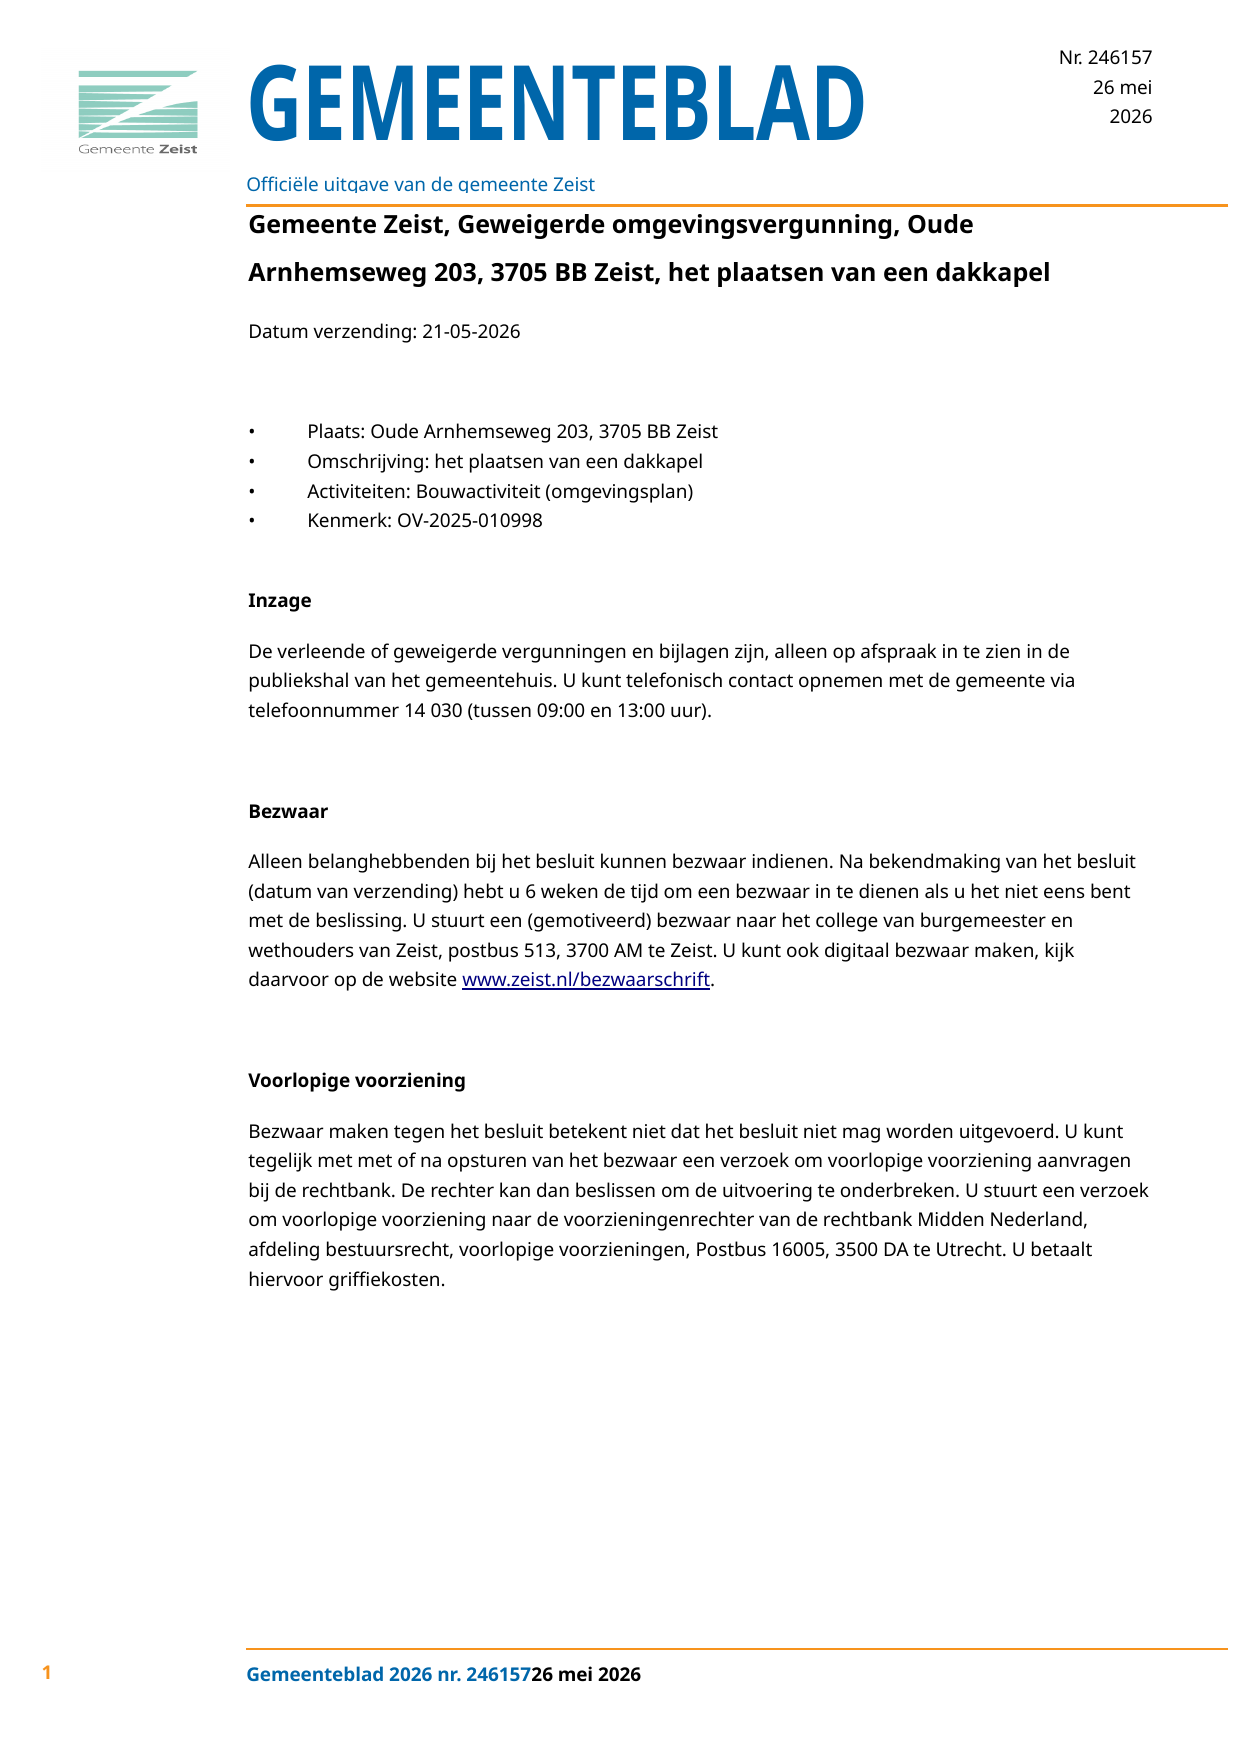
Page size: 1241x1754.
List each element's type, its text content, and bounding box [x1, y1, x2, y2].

text Inzage [248, 587, 1152, 613]
list Kenmerk: OV-2025-010998 [248, 507, 1152, 533]
text Bezwaar maken tegen het besluit betekent niet dat het besluit niet mag worden uitgevoerd. U kunt tegelijk met met of na opsturen van het bezwaar een verzoek om voorlopige voorziening aanvragen bij de rechtbank. De rechter kan dan beslissen om de uitvoering te onderbreken. U stuurt een verzoek om voorlopige voorziening naar de voorzieningenrechter van de rechtbank Midden Nederland, afdeling bestuursrecht, voorlopige voorzieningen, Postbus 16005, 3500 DA te Utrecht. U betaalt hiervoor griffiekosten. [248, 1118, 1152, 1292]
text Voorlopige voorziening [248, 1067, 1152, 1093]
list Activiteiten: Bouwactiviteit (omgevingsplan) [248, 478, 1152, 504]
text Bezwaar [248, 798, 1152, 824]
list Omschrijving: het plaatsen van een dakkapel [248, 448, 1152, 474]
list Plaats: Oude Arnhemseweg 203, 3705 BB Zeist [248, 419, 1152, 444]
text Alleen belanghebbenden bij het besluit kunnen bezwaar indienen. Na bekendmaking van het besluit (datum van verzending) hebt u 6 weken de tijd om een bezwaar in te dienen als u het niet eens bent met de beslissing. U stuurt een (gemotiveerd) bezwaar naar het college van burgemeester en wethouders van Zeist, postbus 513, 3700 AM te Zeist. U kunt ook digitaal bezwaar maken, kijk daarvoor op de website www.zeist.nl/bezwaarschrift. [248, 848, 1152, 992]
text Gemeente Zeist, Geweigerde omgevingsvergunning, Oude Arnhemseweg 203, 3705 BB Zeist, het plaatsen van een dakkapel [248, 207, 1152, 288]
text De verleende of geweigerde vergunningen en bijlagen zijn, alleen op afspraak in te zien in de publiekshal van het gemeentehuis. U kunt telefonisch contact opnemen met de gemeente via telefoonnummer 14 030 (tussen 09:00 en 13:00 uur). [248, 638, 1152, 723]
picture [41, 47, 231, 172]
text Datum verzending: 21-05-2026 [248, 318, 1152, 344]
